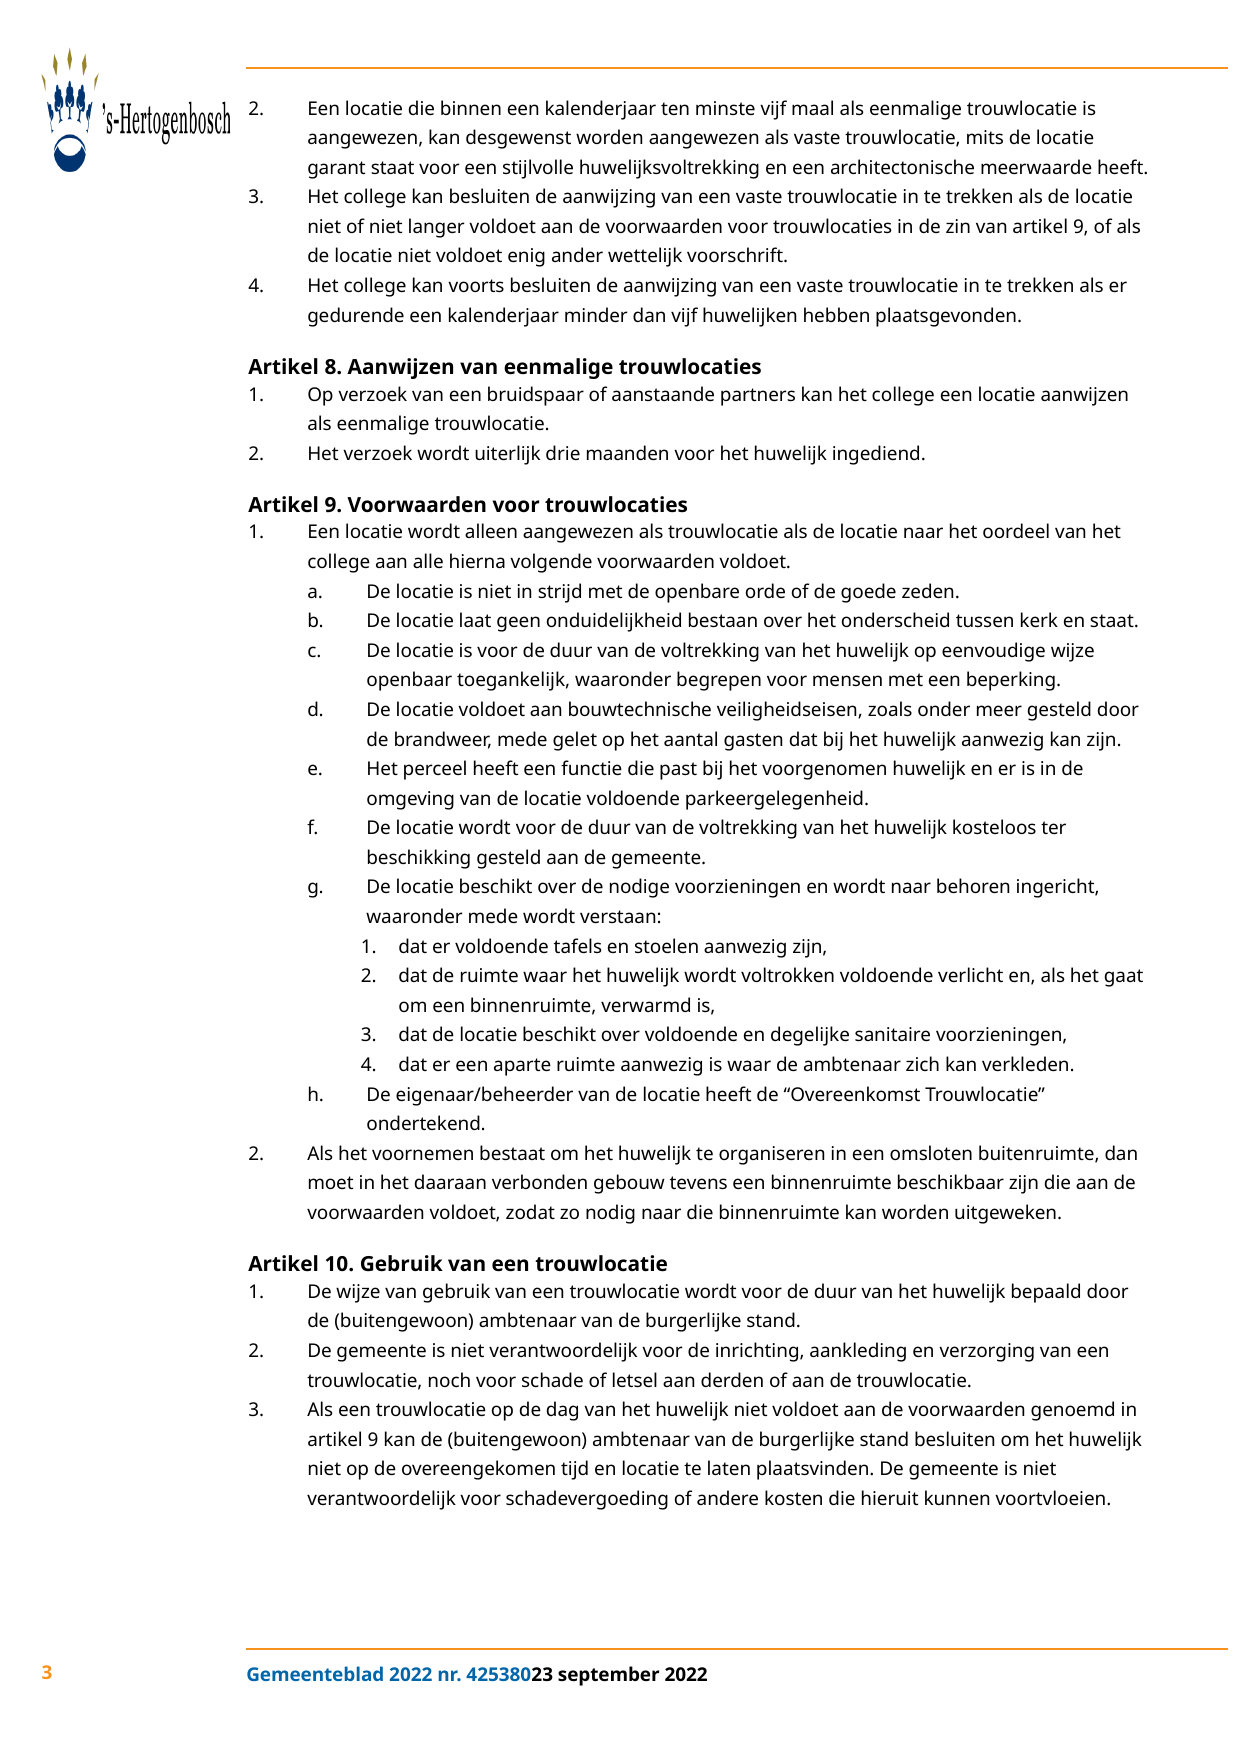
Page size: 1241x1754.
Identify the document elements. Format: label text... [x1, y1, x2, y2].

list De locatie is voor de duur van de voltrekking van het huwelijk op eenvoudige wijze openbaar toegankelijk, waaronder begrepen voor mensen met een beperking. [307, 637, 1152, 692]
list De eigenaar/beheerder van de locatie heeft de “Overeenkomst Trouwlocatie” ondertekend. [307, 1081, 1152, 1136]
text Artikel 8. Aanwijzen van eenmalige trouwlocaties [248, 352, 1152, 381]
list dat er voldoende tafels en stoelen aanwezig zijn, [361, 933, 1152, 959]
list dat er een aparte ruimte aanwezig is waar de ambtenaar zich kan verkleden. [361, 1051, 1152, 1077]
list Een locatie die binnen een kalenderjaar ten minste vijf maal als eenmalige trouwlocatie is aangewezen, kan desgewenst worden aangewezen als vaste trouwlocatie, mits de locatie garant staat voor een stijlvolle huwelijksvoltrekking en een architectonische meerwaarde heeft. [248, 95, 1152, 180]
text Artikel 9. Voorwaarden voor trouwlocaties [248, 490, 1152, 519]
list dat de ruimte waar het huwelijk wordt voltrokken voldoende verlicht en, als het gaat om een binnenruimte, verwarmd is, [361, 962, 1152, 1018]
list De locatie is niet in strijd met de openbare orde of de goede zeden. [307, 578, 1152, 604]
list Het verzoek wordt uiterlijk drie maanden voor het huwelijk ingediend. [248, 440, 1152, 466]
list De locatie beschikt over de nodige voorzieningen en wordt naar behoren ingericht, waaronder mede wordt verstaan: [307, 874, 1152, 929]
list Het college kan besluiten de aanwijzing van een vaste trouwlocatie in te trekken als de locatie niet of niet langer voldoet aan de voorwaarden voor trouwlocaties in de zin van artikel 9, of als de locatie niet voldoet enig ander wettelijk voorschrift. [248, 183, 1152, 268]
list Het perceel heeft een functie die past bij het voorgenomen huwelijk en er is in de omgeving van de locatie voldoende parkeergelegenheid. [307, 755, 1152, 811]
list De locatie wordt voor de duur van de voltrekking van het huwelijk kosteloos ter beschikking gesteld aan de gemeente. [307, 814, 1152, 870]
list De gemeente is niet verantwoordelijk voor de inrichting, aankleding en verzorging van een trouwlocatie, noch voor schade of letsel aan derden of aan de trouwlocatie. [248, 1337, 1152, 1392]
text Artikel 10. Gebruik van een trouwlocatie [248, 1249, 1152, 1278]
picture [41, 47, 231, 172]
list Als het voornemen bestaat om het huwelijk te organiseren in een omsloten buitenruimte, dan moet in het daaraan verbonden gebouw tevens een binnenruimte beschikbaar zijn die aan de voorwaarden voldoet, zodat zo nodig naar die binnenruimte kan worden uitgeweken. [248, 1140, 1152, 1225]
list De locatie laat geen onduidelijkheid bestaan over het onderscheid tussen kerk en staat. [307, 607, 1152, 633]
list De wijze van gebruik van een trouwlocatie wordt voor de duur van het huwelijk bepaald door de (buitengewoon) ambtenaar van de burgerlijke stand. [248, 1278, 1152, 1333]
list Als een trouwlocatie op de dag van het huwelijk niet voldoet aan de voorwaarden genoemd in artikel 9 kan de (buitengewoon) ambtenaar van de burgerlijke stand besluiten om het huwelijk niet op de overeengekomen tijd en locatie te laten plaatsvinden. De gemeente is niet verantwoordelijk voor schadevergoeding of andere kosten die hieruit kunnen voortvloeien. [248, 1396, 1152, 1511]
list De locatie voldoet aan bouwtechnische veiligheidseisen, zoals onder meer gesteld door de brandweer, mede gelet op het aantal gasten dat bij het huwelijk aanwezig kan zijn. [307, 696, 1152, 752]
list dat de locatie beschikt over voldoende en degelijke sanitaire voorzieningen, [361, 1022, 1152, 1047]
list Een locatie wordt alleen aangewezen als trouwlocatie als de locatie naar het oordeel van het college aan alle hierna volgende voorwaarden voldoet. [248, 519, 1152, 574]
list Het college kan voorts besluiten de aanwijzing van een vaste trouwlocatie in te trekken als er gedurende een kalenderjaar minder dan vijf huwelijken hebben plaatsgevonden. [248, 272, 1152, 328]
list Op verzoek van een bruidspaar of aanstaande partners kan het college een locatie aanwijzen als eenmalige trouwlocatie. [248, 381, 1152, 436]
